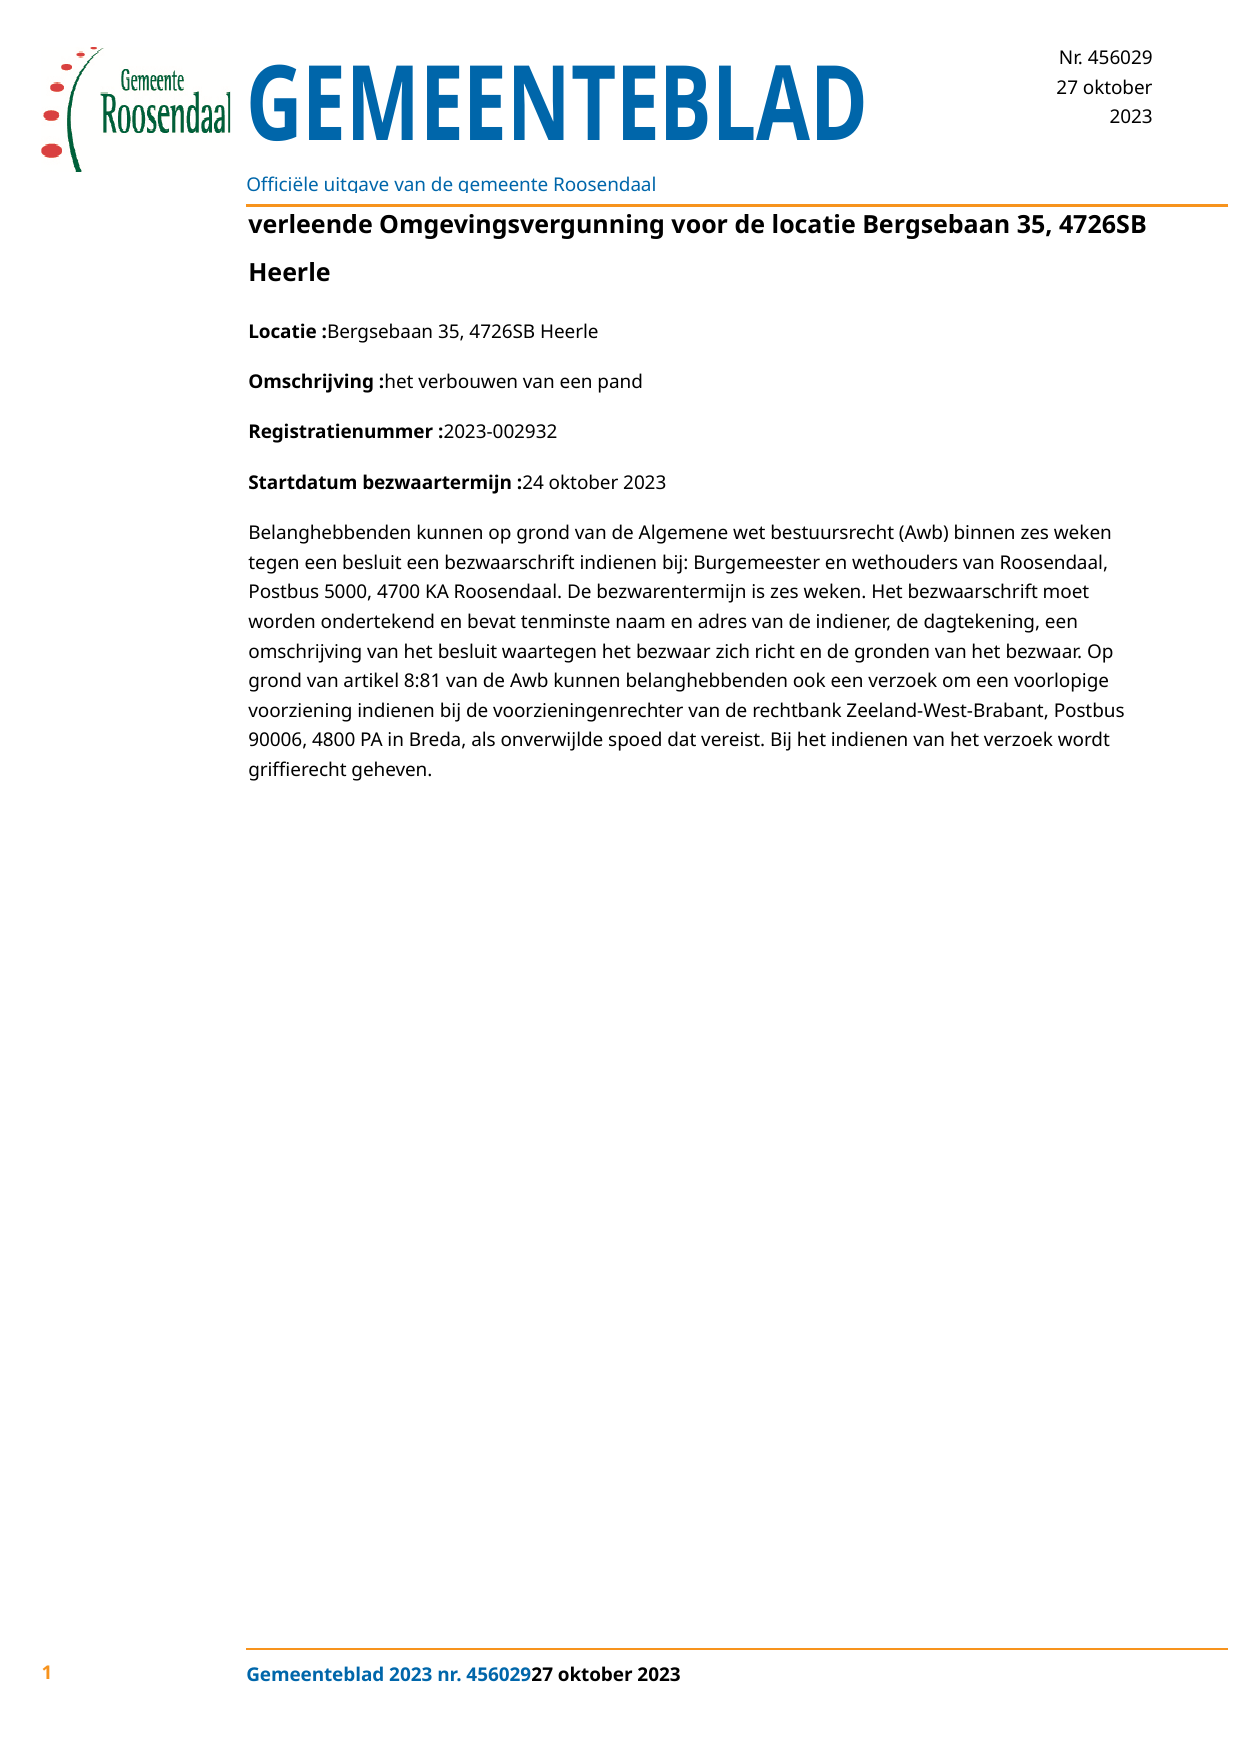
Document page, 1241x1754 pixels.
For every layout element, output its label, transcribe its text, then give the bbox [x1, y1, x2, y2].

text Omschrijving :het verbouwen van een pand [248, 368, 1152, 394]
text Startdatum bezwaartermijn :24 oktober 2023 [248, 469, 1152, 495]
text Belanghebbenden kunnen op grond van de Algemene wet bestuursrecht (Awb) binnen zes weken tegen een besluit een bezwaarschrift indienen bij: Burgemeester en wethouders van Roosendaal, Postbus 5000, 4700 KA Roosendaal. De bezwarentermijn is zes weken. Het bezwaarschrift moet worden ondertekend en bevat tenminste naam en adres van de indiener, de dagtekening, een omschrijving van het besluit waartegen het bezwaar zich richt en de gronden van het bezwaar. Op grond van artikel 8:81 van de Awb kunnen belanghebbenden ook een verzoek om een voorlopige voorziening indienen bij de voorzieningenrechter van de rechtbank Zeeland-West-Brabant, Postbus 90006, 4800 PA in Breda, als onverwijlde spoed dat vereist. Bij het indienen van het verzoek wordt griffierecht geheven. [248, 519, 1152, 782]
text verleende Omgevingsvergunning voor de locatie Bergsebaan 35, 4726SB Heerle [248, 207, 1152, 288]
text Registratienummer :2023-002932 [248, 419, 1152, 444]
picture [41, 47, 231, 172]
text Locatie :Bergsebaan 35, 4726SB Heerle [248, 318, 1152, 344]
